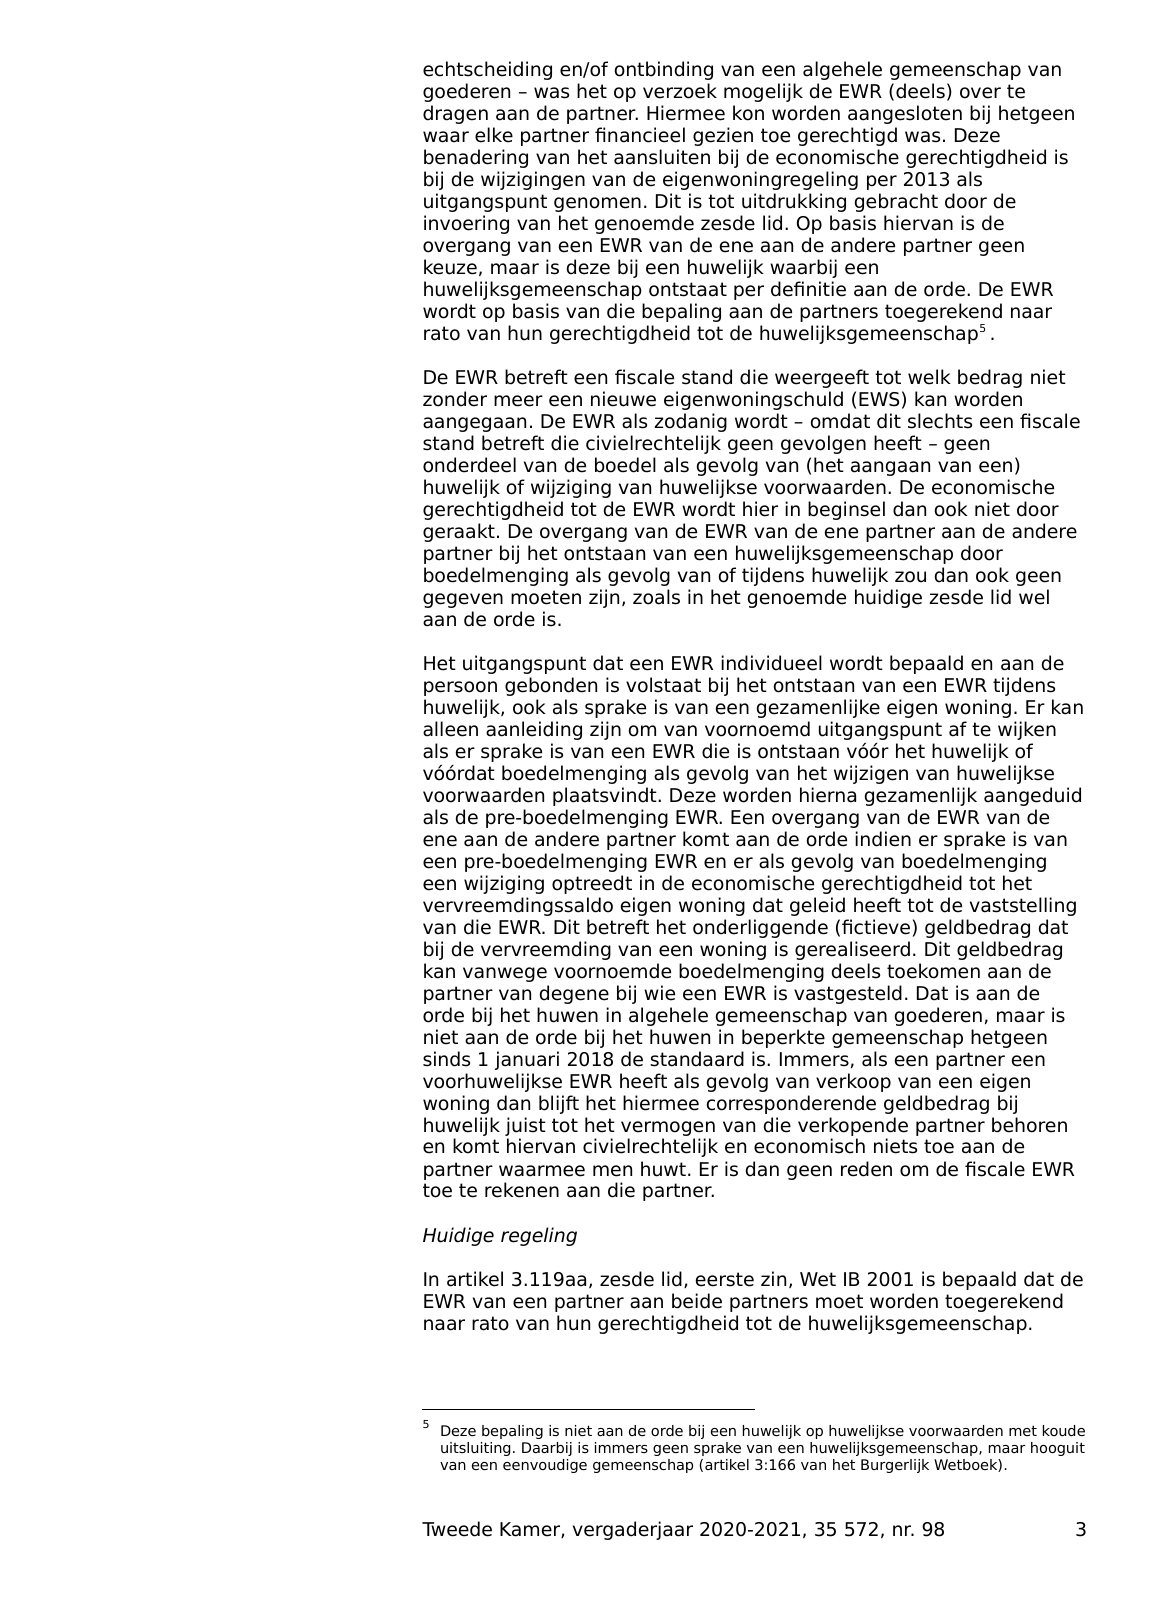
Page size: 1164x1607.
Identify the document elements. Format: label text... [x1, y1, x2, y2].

subtitle Huidige regeling [422, 1224, 1087, 1247]
text Het uitgangspunt dat een EWR individueel wordt bepaald en aan de persoon gebonden is volstaat bij het ontstaan van een EWR tijdens huwelijk, ook als sprake is van een gezamenlijke eigen woning. Er kan alleen aanleiding zijn om van voornoemd uitgangspunt af te wijken als er sprake is van een EWR die is ontstaan vóór het huwelijk of vóórdat boedelmenging als gevolg van het wijzigen van huwelijkse voorwaarden plaatsvindt. Deze worden hierna gezamenlijk aangeduid als de pre-boedelmenging EWR. Een overgang van de EWR van de ene aan de andere partner komt aan de orde indien er sprake is van een pre-boedelmenging EWR en er als gevolg van boedelmenging een wijziging optreedt in de economische gerechtigdheid tot het vervreemdingssaldo eigen woning dat geleid heeft tot de vaststelling van die EWR. Dit betreft het onderliggende (fictieve) geldbedrag dat bij de vervreemding van een woning is gerealiseerd. Dit geldbedrag kan vanwege voornoemde boedelmenging deels toekomen aan de partner van degene bij wie een EWR is vastgesteld. Dat is aan de orde bij het huwen in algehele gemeenschap van goederen, maar is niet aan de orde bij het huwen in beperkte gemeenschap hetgeen sinds 1 januari 2018 de standaard is. Immers, als een partner een voorhuwelijkse EWR heeft als gevolg van verkoop van een eigen woning dan blijft het hiermee corresponderende geldbedrag bij huwelijk juist tot het vermogen van die verkopende partner behoren en komt hiervan civielrechtelijk en economisch niets toe aan de partner waarmee men huwt. Er is dan geen reden om de fiscale EWR toe te rekenen aan die partner. [422, 653, 1087, 1202]
text De EWR betreft een fiscale stand die weergeeft tot welk bedrag niet zonder meer een nieuwe eigenwoningschuld (EWS) kan worden aangegaan. De EWR als zodanig wordt – omdat dit slechts een fiscale stand betreft die civielrechtelijk geen gevolgen heeft – geen onderdeel van de boedel als gevolg van (het aangaan van een) huwelijk of wijziging van huwelijkse voorwaarden. De economische gerechtigdheid tot de EWR wordt hier in beginsel dan ook niet door geraakt. De overgang van de EWR van de ene partner aan de andere partner bij het ontstaan van een huwelijksgemeenschap door boedelmenging als gevolg van of tijdens huwelijk zou dan ook geen gegeven moeten zijn, zoals in het genoemde huidige zesde lid wel aan de orde is. [422, 367, 1087, 631]
text echtscheiding en/of ontbinding van een algehele gemeenschap van goederen – was het op verzoek mogelijk de EWR (deels) over te dragen aan de partner. Hiermee kon worden aangesloten bij hetgeen waar elke partner financieel gezien toe gerechtigd was. Deze benadering van het aansluiten bij de economische gerechtigdheid is bij de wijzigingen van de eigenwoningregeling per 2013 als uitgangspunt genomen. Dit is tot uitdrukking gebracht door de invoering van het genoemde zesde lid. Op basis hiervan is de overgang van een EWR van de ene aan de andere partner geen keuze, maar is deze bij een huwelijk waarbij een huwelijksgemeenschap ontstaat per definitie aan de orde. De EWR wordt op basis van die bepaling aan de partners toegerekend naar rato van hun gerechtigdheid tot de huwelijksgemeenschap. [422, 59, 1087, 345]
text In artikel 3.119aa, zesde lid, eerste zin, Wet IB 2001 is bepaald dat de EWR van een partner aan beide partners moet worden toegerekend naar rato van hun gerechtigdheid tot de huwelijksgemeenschap. [422, 1269, 1087, 1335]
text Deze bepaling is niet aan de orde bij een huwelijk op huwelijkse voorwaarden met koude uitsluiting. Daarbij is immers geen sprake van een huwelijksgemeenschap, maar hooguit van een eenvoudige gemeenschap (artikel 3:166 van het Burgerlijk Wetboek). [422, 1418, 1087, 1474]
